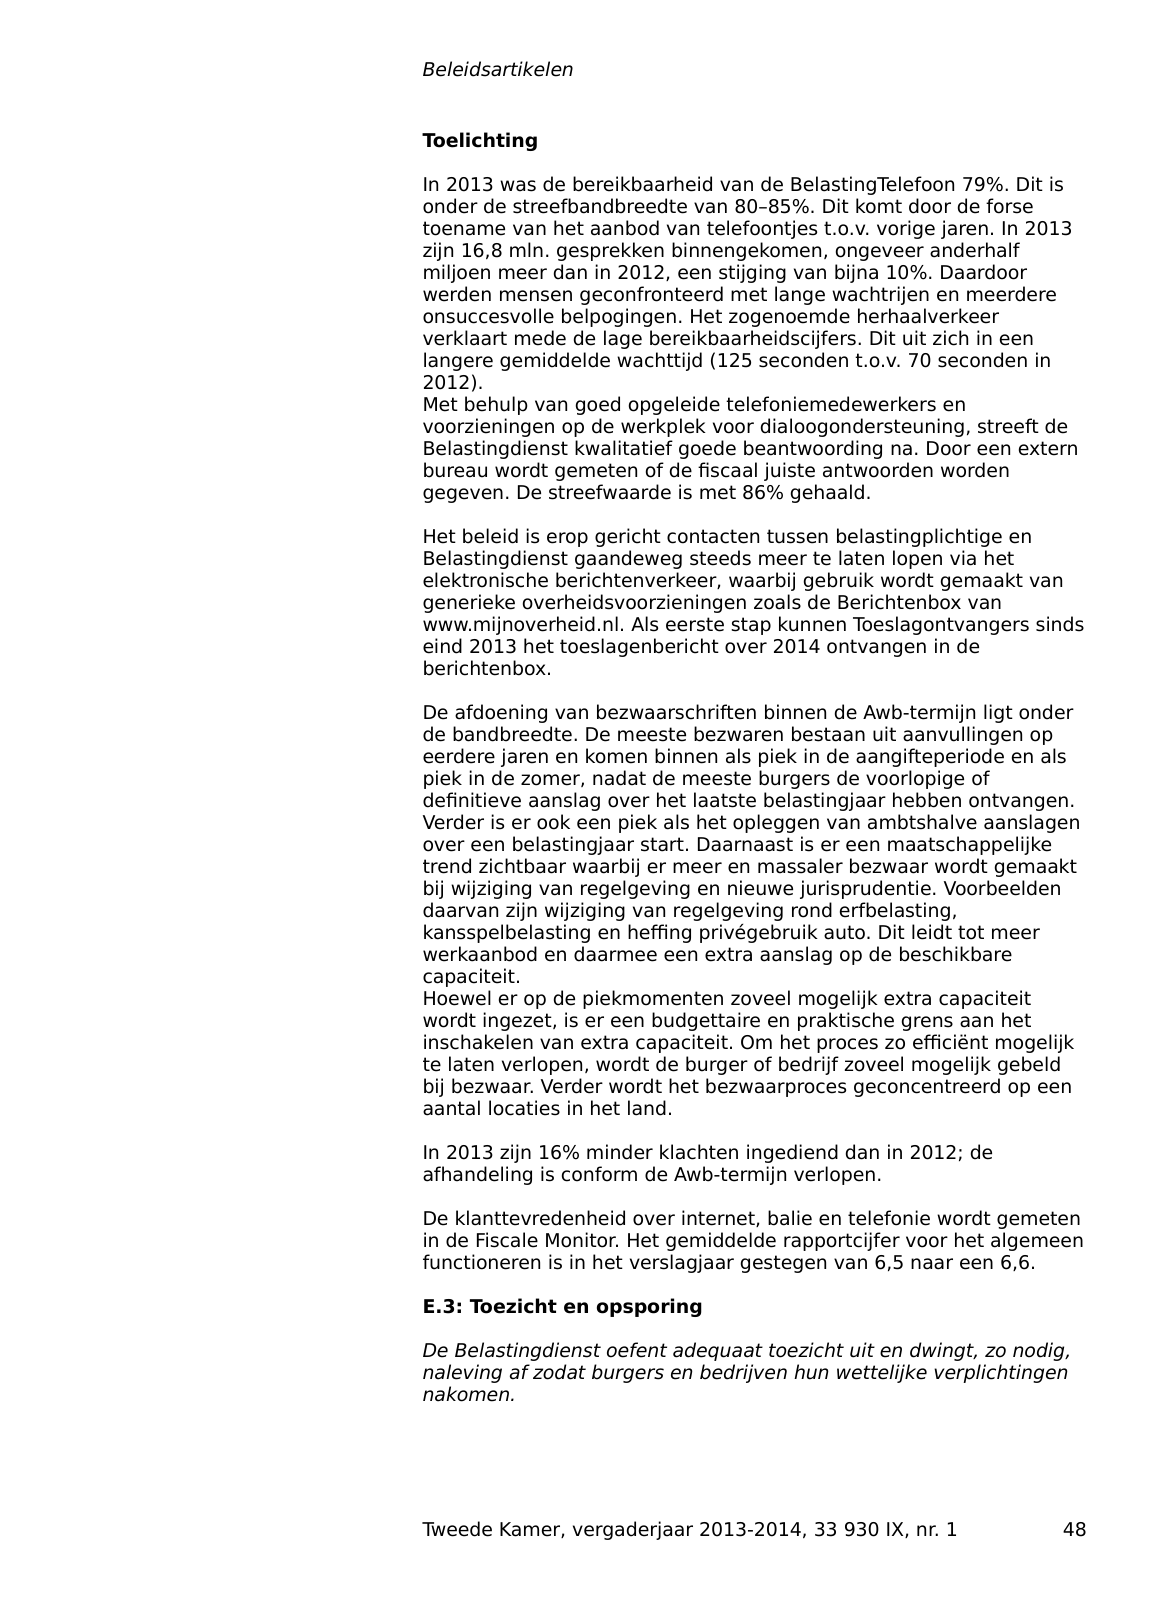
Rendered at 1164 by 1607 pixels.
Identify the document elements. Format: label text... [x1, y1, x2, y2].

subtitle E.3: Toezicht en opsporing [422, 1296, 1087, 1318]
text De Belastingdienst oefent adequaat toezicht uit en dwingt, zo nodig, naleving af zodat burgers en bedrijven hun wettelijke verplichtingen nakomen. [422, 1340, 1087, 1406]
subtitle Toelichting [422, 130, 1087, 152]
text De afdoening van bezwaarschriften binnen de Awb-termijn ligt onder de bandbreedte. De meeste bezwaren bestaan uit aanvullingen op eerdere jaren en komen binnen als piek in de aangifteperiode en als piek in de zomer, nadat de meeste burgers de voorlopige of definitieve aanslag over het laatste belastingjaar hebben ontvangen. Verder is er ook een piek als het opleggen van ambtshalve aanslagen over een belastingjaar start. Daarnaast is er een maatschappelijke trend zichtbaar waarbij er meer en massaler bezwaar wordt gemaakt bij wijziging van regelgeving en nieuwe jurisprudentie. Voorbeelden daarvan zijn wijziging van regelgeving rond erfbelasting, kansspelbelasting en heffing privégebruik auto. Dit leidt tot meer werkaanbod en daarmee een extra aanslag op de beschikbare capaciteit. [422, 702, 1087, 988]
text Hoewel er op de piekmomenten zoveel mogelijk extra capaciteit wordt ingezet, is er een budgettaire en praktische grens aan het inschakelen van extra capaciteit. Om het proces zo efficiënt mogelijk te laten verlopen, wordt de burger of bedrijf zoveel mogelijk gebeld bij bezwaar. Verder wordt het bezwaarproces geconcentreerd op een aantal locaties in het land. [422, 988, 1087, 1119]
text Het beleid is erop gericht contacten tussen belastingplichtige en Belastingdienst gaandeweg steeds meer te laten lopen via het elektronische berichtenverkeer, waarbij gebruik wordt gemaakt van generieke overheidsvoorzieningen zoals de Berichtenbox van www.mijnoverheid.nl. Als eerste stap kunnen Toeslagontvangers sinds eind 2013 het toeslagenbericht over 2014 ontvangen in de berichtenbox. [422, 526, 1087, 680]
text In 2013 was de bereikbaarheid van de BelastingTelefoon 79%. Dit is onder de streefbandbreedte van 80–85%. Dit komt door de forse toename van het aanbod van telefoontjes t.o.v. vorige jaren. In 2013 zijn 16,8 mln. gesprekken binnengekomen, ongeveer anderhalf miljoen meer dan in 2012, een stijging van bijna 10%. Daardoor werden mensen geconfronteerd met lange wachtrijen en meerdere onsuccesvolle belpogingen. Het zogenoemde herhaalverkeer verklaart mede de lage bereikbaarheidscijfers. Dit uit zich in een langere gemiddelde wachttijd (125 seconden t.o.v. 70 seconden in 2012). [422, 174, 1087, 394]
text De klanttevredenheid over internet, balie en telefonie wordt gemeten in de Fiscale Monitor. Het gemiddelde rapportcijfer voor het algemeen functioneren is in het verslagjaar gestegen van 6,5 naar een 6,6. [422, 1208, 1087, 1274]
text Met behulp van goed opgeleide telefoniemedewerkers en voorzieningen op de werkplek voor dialoogondersteuning, streeft de Belastingdienst kwalitatief goede beantwoording na. Door een extern bureau wordt gemeten of de fiscaal juiste antwoorden worden gegeven. De streefwaarde is met 86% gehaald. [422, 394, 1087, 504]
text In 2013 zijn 16% minder klachten ingediend dan in 2012; de afhandeling is conform de Awb-termijn verlopen. [422, 1142, 1087, 1186]
